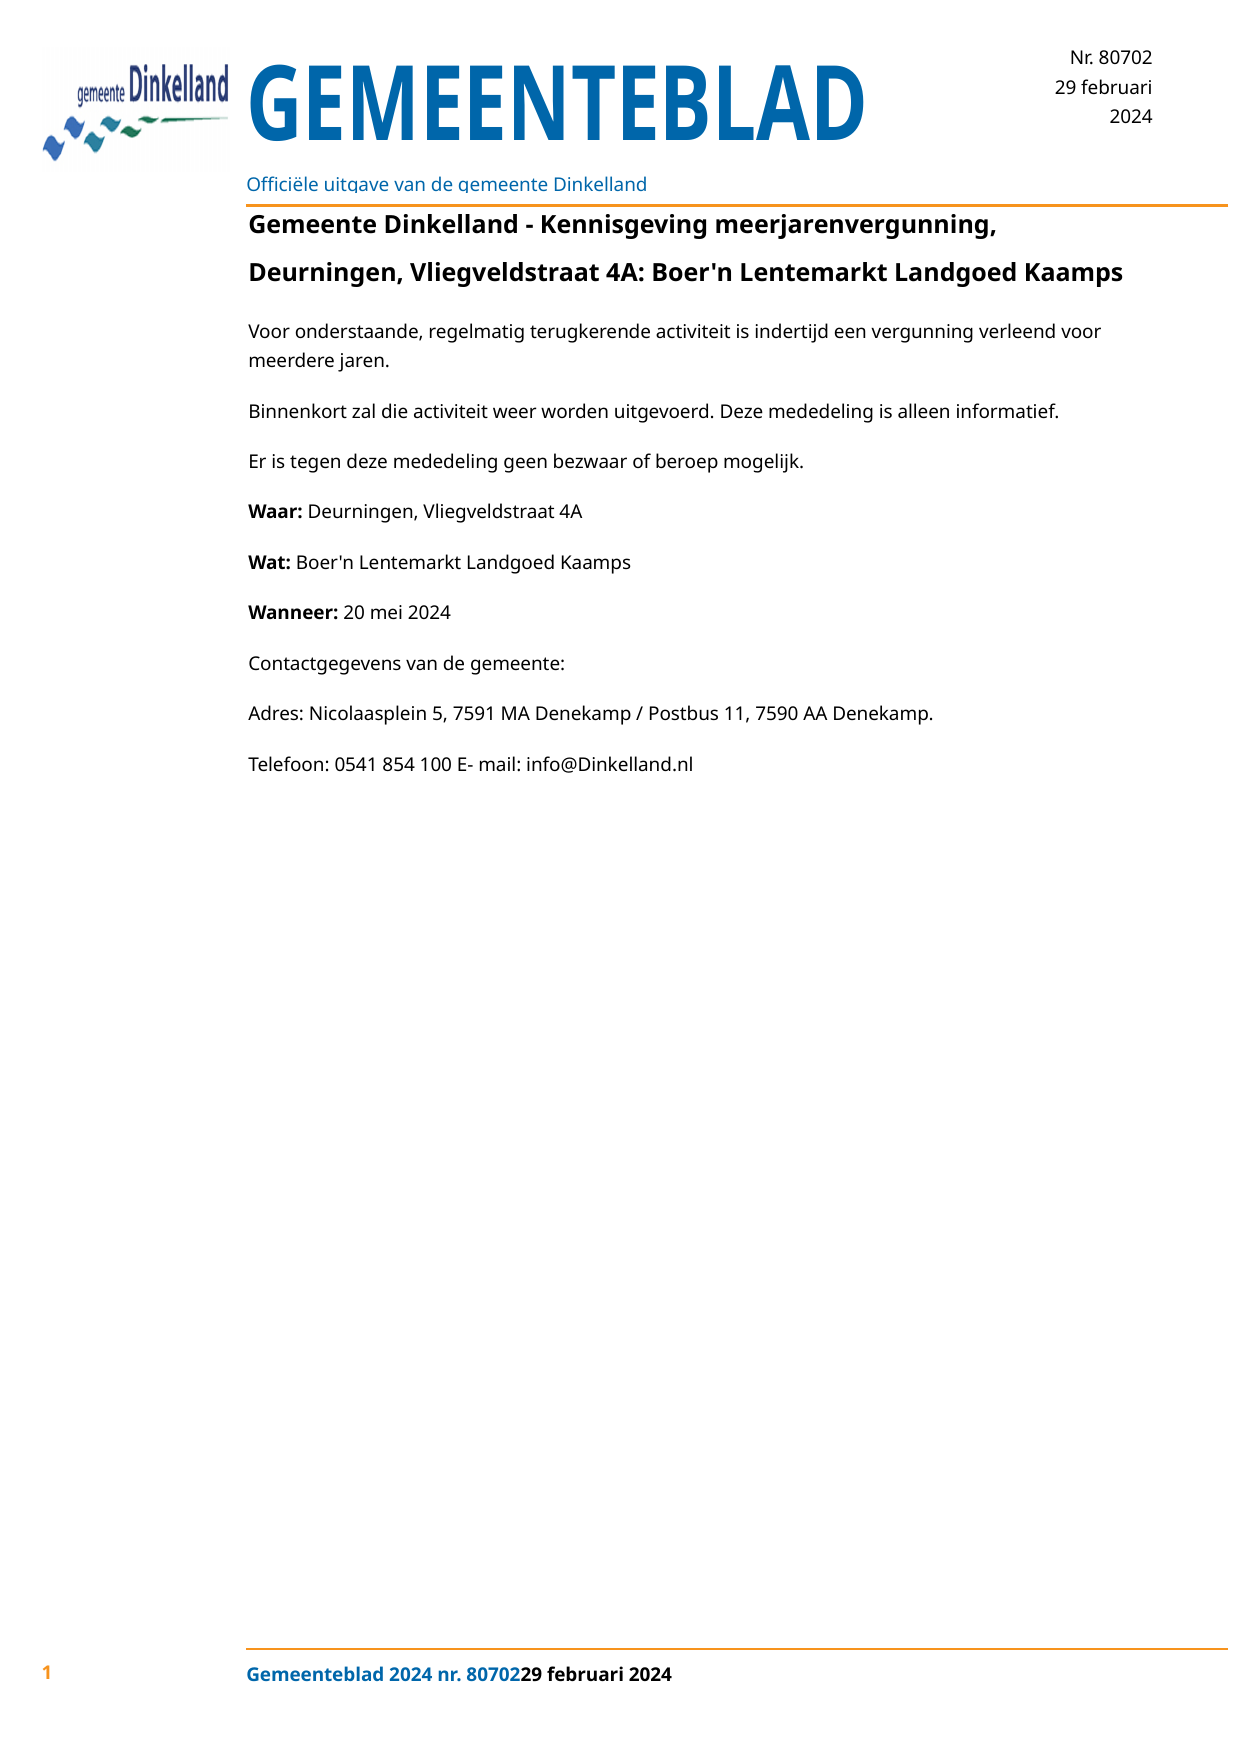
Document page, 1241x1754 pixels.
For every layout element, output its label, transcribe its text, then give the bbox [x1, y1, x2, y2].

text Binnenkort zal die activiteit weer worden uitgevoerd. Deze mededeling is alleen informatief. [248, 398, 1152, 424]
text Er is tegen deze mededeling geen bezwaar of beroep mogelijk. [248, 448, 1152, 474]
text Voor onderstaande, regelmatig terugkerende activiteit is indertijd een vergunning verleend voor meerdere jaren. [248, 318, 1152, 373]
text Wat: Boer'n Lentemarkt Landgoed Kaamps [248, 549, 1152, 575]
picture [41, 47, 231, 172]
text Gemeente Dinkelland - Kennisgeving meerjarenvergunning, Deurningen, Vliegveldstraat 4A: Boer'n Lentemarkt Landgoed Kaamps [248, 207, 1152, 288]
text Waar: Deurningen, Vliegveldstraat 4A [248, 499, 1152, 524]
text Contactgegevens van de gemeente: [248, 650, 1152, 676]
text Adres: Nicolaasplein 5, 7591 MA Denekamp / Postbus 11, 7590 AA Denekamp. [248, 700, 1152, 726]
text Telefoon: 0541 854 100 E- mail: info@Dinkelland.nl [248, 751, 1152, 777]
text Wanneer: 20 mei 2024 [248, 599, 1152, 625]
